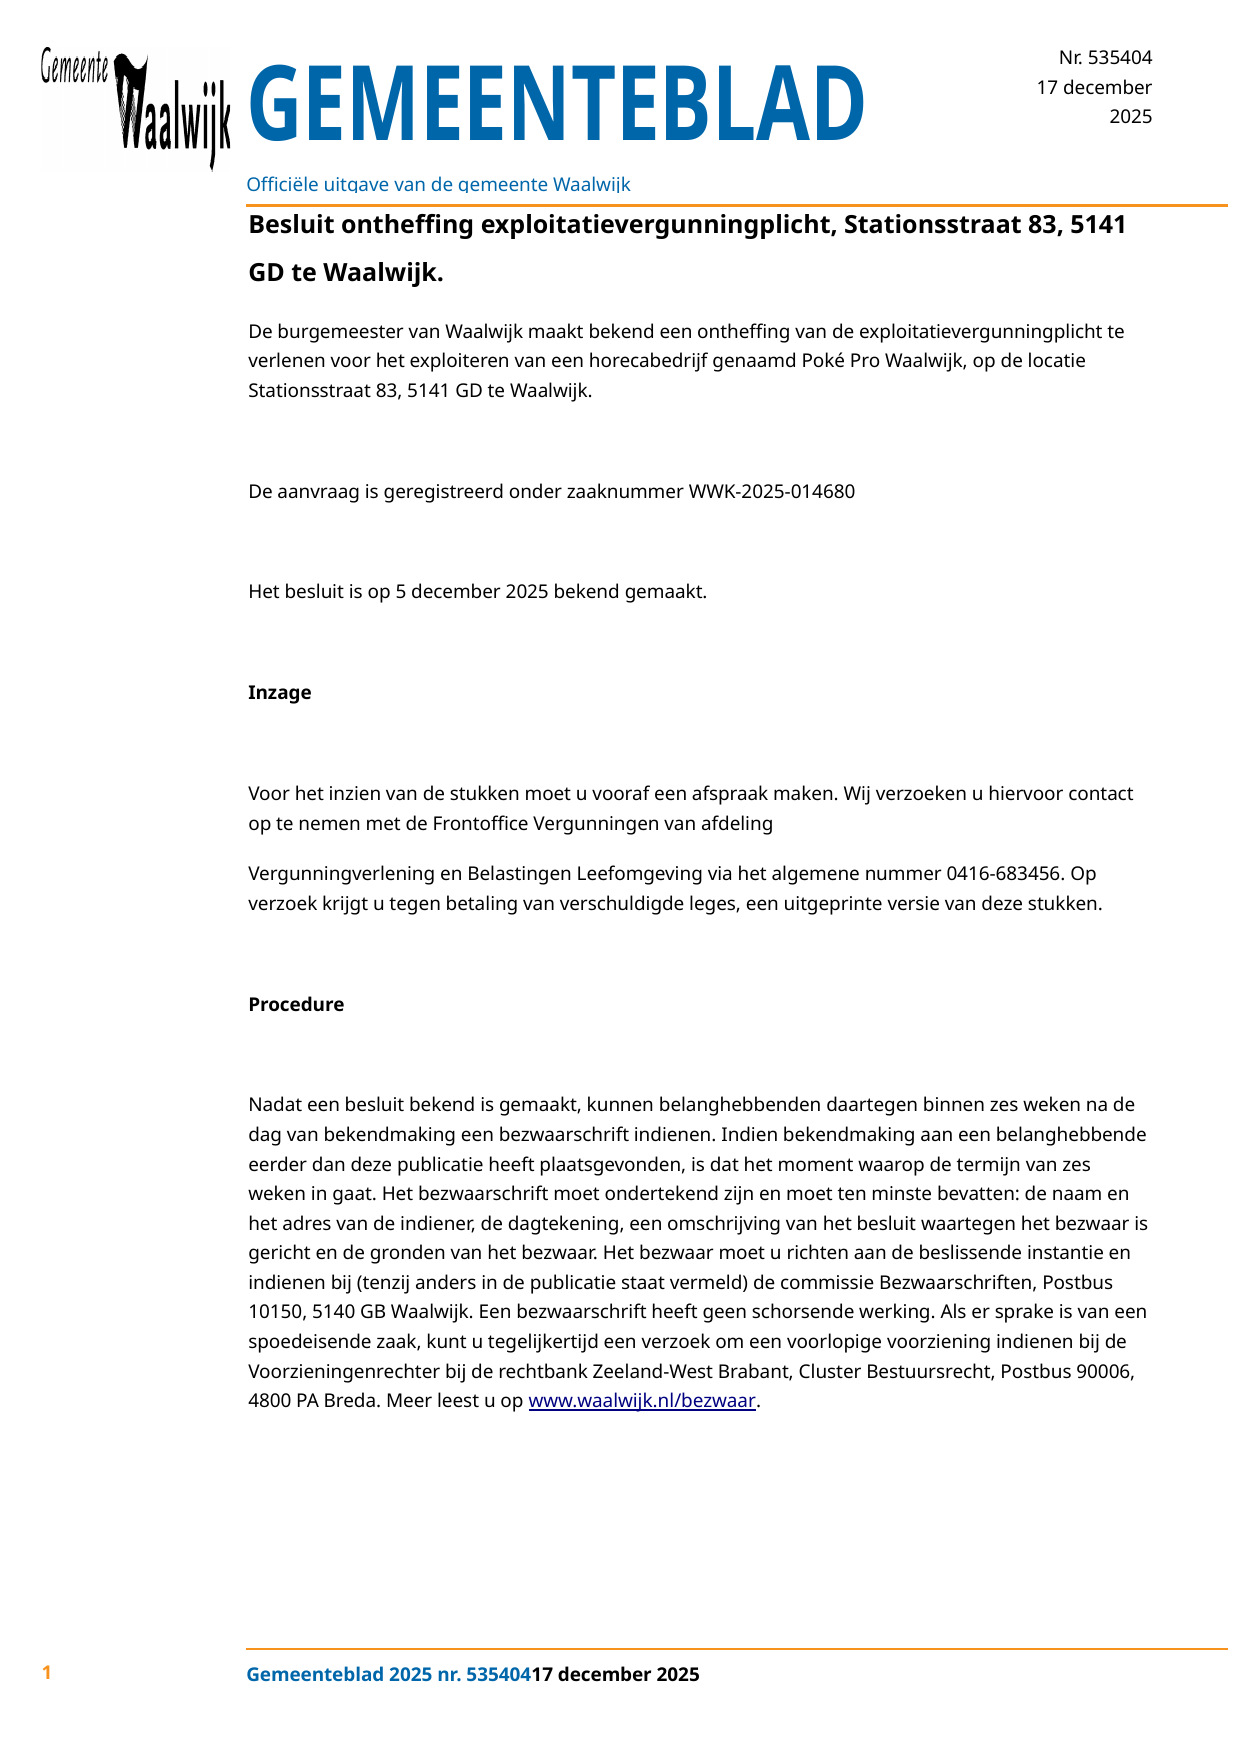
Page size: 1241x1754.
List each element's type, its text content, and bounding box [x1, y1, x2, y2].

text Inzage [248, 679, 1152, 705]
text Nadat een besluit bekend is gemaakt, kunnen belanghebbenden daartegen binnen zes weken na de dag van bekendmaking een bezwaarschrift indienen. Indien bekendmaking aan een belanghebbende eerder dan deze publicatie heeft plaatsgevonden, is dat het moment waarop de termijn van zes weken in gaat. Het bezwaarschrift moet ondertekend zijn en moet ten minste bevatten: de naam en het adres van de indiener, de dagtekening, een omschrijving van het besluit waartegen het bezwaar is gericht en de gronden van het bezwaar. Het bezwaar moet u richten aan de beslissende instantie en indienen bij (tenzij anders in de publicatie staat vermeld) de commissie Bezwaarschriften, Postbus 10150, 5140 GB Waalwijk. Een bezwaarschrift heeft geen schorsende werking. Als er sprake is van een spoedeisende zaak, kunt u tegelijkertijd een verzoek om een voorlopige voorziening indienen bij de Voorzieningenrechter bij de rechtbank Zeeland-West Brabant, Cluster Bestuursrecht, Postbus 90006, 4800 PA Breda. Meer leest u op www.waalwijk.nl/bezwaar. [248, 1092, 1152, 1413]
text Voor het inzien van de stukken moet u vooraf een afspraak maken. Wij verzoeken u hiervoor contact op te nemen met de Frontoffice Vergunningen van afdeling [248, 780, 1152, 836]
picture [41, 47, 231, 172]
text De aanvraag is geregistreerd onder zaaknummer WWK-2025-014680 [248, 478, 1152, 504]
text Het besluit is op 5 december 2025 bekend gemaakt. [248, 579, 1152, 604]
text Besluit ontheffing exploitatievergunningplicht, Stationsstraat 83, 5141 GD te Waalwijk. [248, 207, 1152, 288]
text De burgemeester van Waalwijk maakt bekend een ontheffing van de exploitatievergunningplicht te verlenen voor het exploiteren van een horecabedrijf genaamd Poké Pro Waalwijk, op de locatie Stationsstraat 83, 5141 GD te Waalwijk. [248, 318, 1152, 403]
text Procedure [248, 991, 1152, 1017]
text Vergunningverlening en Belastingen Leefomgeving via het algemene nummer 0416-683456. Op verzoek krijgt u tegen betaling van verschuldigde leges, een uitgeprinte versie van deze stukken. [248, 860, 1152, 916]
